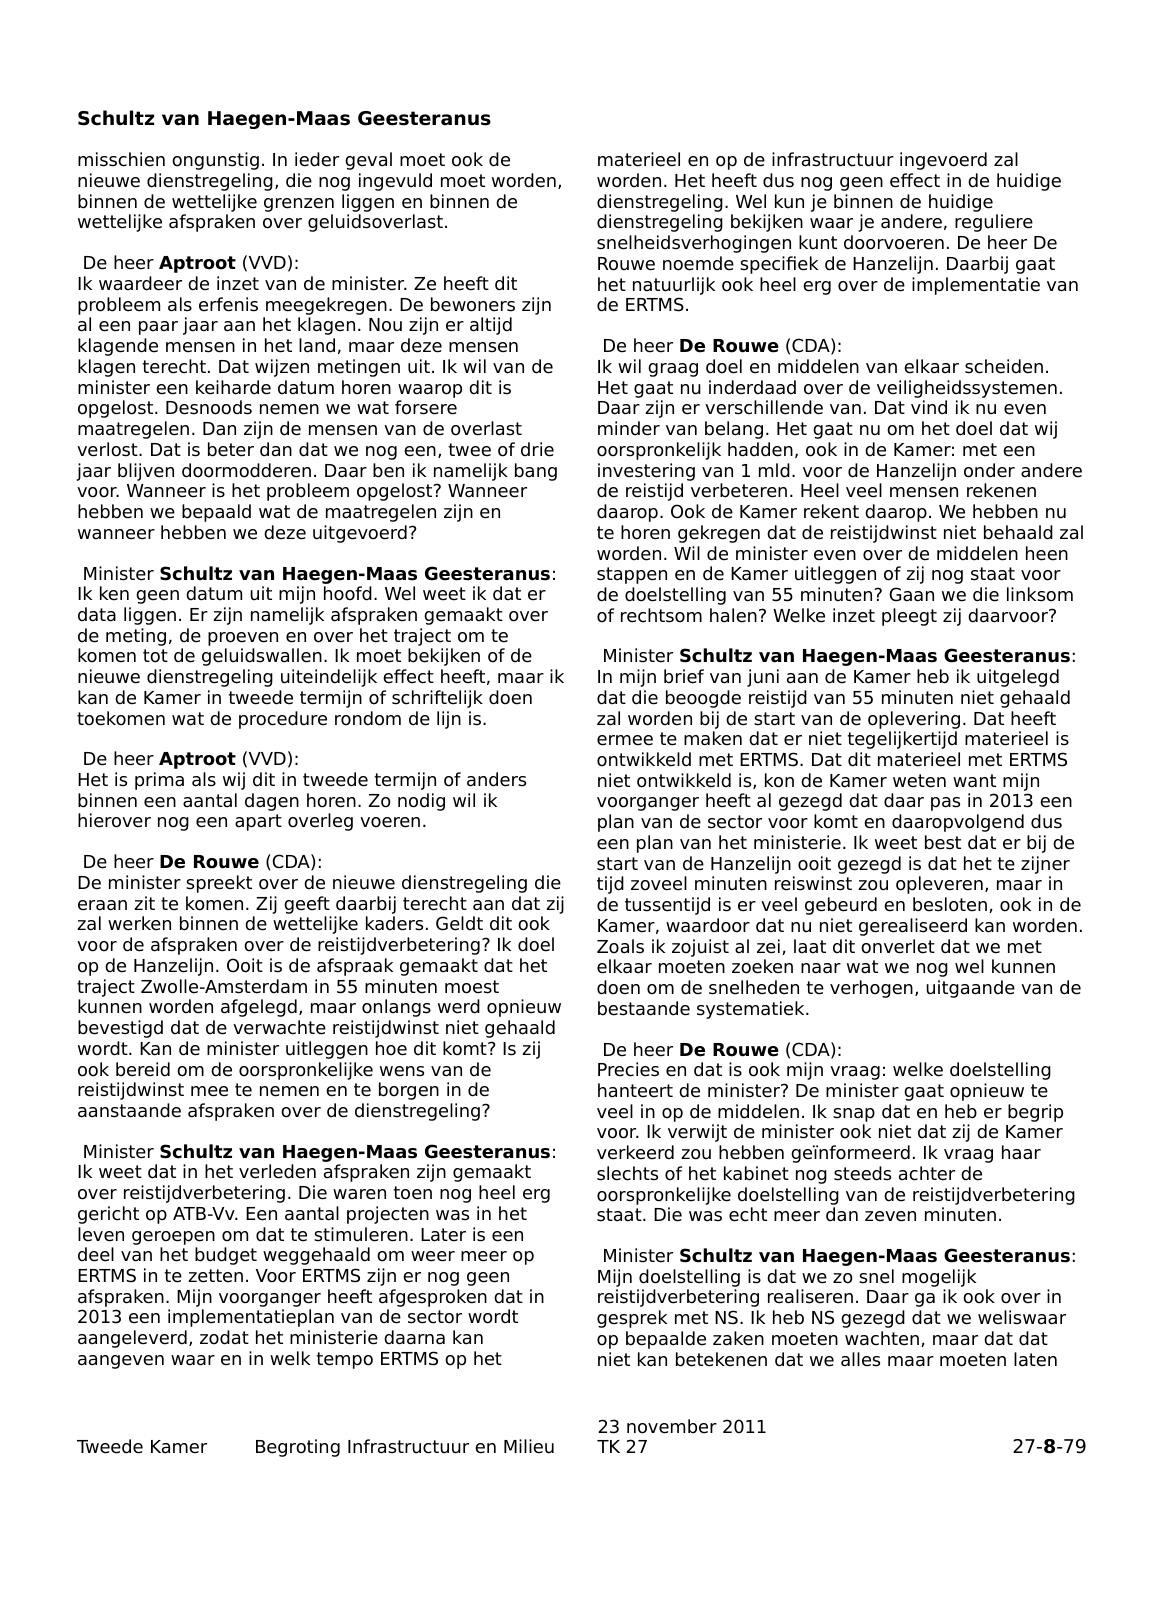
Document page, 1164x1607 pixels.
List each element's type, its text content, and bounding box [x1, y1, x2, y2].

text Ik weet dat in het verleden afspraken zijn gemaakt over reistijdverbetering. Die waren toen nog heel erg gericht op ATB-Vv. Een aantal projecten was in het leven geroepen om dat te stimuleren. Later is een deel van het budget weggehaald om weer meer op ERTMS in te zetten. Voor ERTMS zijn er nog geen afspraken. Mijn voorganger heeft afgesproken dat in 2013 een implementatieplan van de sector wordt aangeleverd, zodat het ministerie daarna kan aangeven waar en in welk tempo ERTMS op het [77, 1162, 567, 1369]
text De heer De Rouwe (CDA): [77, 852, 567, 873]
text De heer De Rouwe (CDA): [596, 1039, 1087, 1060]
text De heer Aptroot (VVD): [77, 253, 567, 274]
text Het is prima als wij dit in tweede termijn of anders binnen een aantal dagen horen. Zo nodig wil ik hierover nog een apart overleg voeren. [77, 770, 567, 832]
text Minister Schultz van Haegen-Maas Geesteranus: [77, 1142, 567, 1162]
text Ik ken geen datum uit mijn hoofd. Wel weet ik dat er data liggen. Er zijn namelijk afspraken gemaakt over de meting, de proeven en over het traject om te komen tot de geluidswallen. Ik moet bekijken of de nieuwe dienstregeling uiteindelijk effect heeft, maar ik kan de Kamer in tweede termijn of schriftelijk doen toekomen wat de procedure rondom de lijn is. [77, 584, 567, 729]
text Minister Schultz van Haegen-Maas Geesteranus: [77, 563, 567, 584]
text Mijn doelstelling is dat we zo snel mogelijk reistijdverbetering realiseren. Daar ga ik ook over in gesprek met NS. Ik heb NS gezegd dat we weliswaar op bepaalde zaken moeten wachten, maar dat dat niet kan betekenen dat we alles maar moeten laten [596, 1267, 1087, 1370]
text Ik waardeer de inzet van de minister. Ze heeft dit probleem als erfenis meegekregen. De bewoners zijn al een paar jaar aan het klagen. Nou zijn er altijd klagende mensen in het land, maar deze mensen klagen terecht. Dat wijzen metingen uit. Ik wil van de minister een keiharde datum horen waarop dit is opgelost. Desnoods nemen we wat forsere maatregelen. Dan zijn de mensen van de overlast verlost. Dat is beter dan dat we nog een, twee of drie jaar blijven doormodderen. Daar ben ik namelijk bang voor. Wanneer is het probleem opgelost? Wanneer hebben we bepaald wat de maatregelen zijn en wanneer hebben we deze uitgevoerd? [77, 274, 567, 543]
text misschien ongunstig. In ieder geval moet ook de nieuwe dienstregeling, die nog ingevuld moet worden, binnen de wettelijke grenzen liggen en binnen de wettelijke afspraken over geluidsoverlast. [77, 150, 567, 233]
text Minister Schultz van Haegen-Maas Geesteranus: [596, 1246, 1087, 1267]
text Minister Schultz van Haegen-Maas Geesteranus: [596, 646, 1087, 667]
text materieel en op de infrastructuur ingevoerd zal worden. Het heeft dus nog geen effect in de huidige dienstregeling. Wel kun je binnen de huidige dienstregeling bekijken waar je andere, reguliere snelheidsverhogingen kunt doorvoeren. De heer De Rouwe noemde specifiek de Hanzelijn. Daarbij gaat het natuurlijk ook heel erg over de implementatie van de ERTMS. [596, 150, 1087, 316]
text De heer Aptroot (VVD): [77, 749, 567, 770]
text De minister spreekt over de nieuwe dienstregeling die eraan zit te komen. Zij geeft daarbij terecht aan dat zij zal werken binnen de wettelijke kaders. Geldt dit ook voor de afspraken over de reistijdverbetering? Ik doel op de Hanzelijn. Ooit is de afspraak gemaakt dat het traject Zwolle-Amsterdam in 55 minuten moest kunnen worden afgelegd, maar onlangs werd opnieuw bevestigd dat de verwachte reistijdwinst niet gehaald wordt. Kan de minister uitleggen hoe dit komt? Is zij ook bereid om de oorspronkelijke wens van de reistijdwinst mee te nemen en te borgen in de aanstaande afspraken over de dienstregeling? [77, 873, 567, 1122]
text De heer De Rouwe (CDA): [596, 336, 1087, 357]
text Precies en dat is ook mijn vraag: welke doelstelling hanteert de minister? De minister gaat opnieuw te veel in op de middelen. Ik snap dat en heb er begrip voor. Ik verwijt de minister ook niet dat zij de Kamer verkeerd zou hebben geïnformeerd. Ik vraag haar slechts of het kabinet nog steeds achter de oorspronkelijke doelstelling van de reistijdverbetering staat. Die was echt meer dan zeven minuten. [596, 1060, 1087, 1226]
text Ik wil graag doel en middelen van elkaar scheiden. Het gaat nu inderdaad over de veiligheidssystemen. Daar zijn er verschillende van. Dat vind ik nu even minder van belang. Het gaat nu om het doel dat wij oorspronkelijk hadden, ook in de Kamer: met een investering van 1 mld. voor de Hanzelijn onder andere de reistijd verbeteren. Heel veel mensen rekenen daarop. Ook de Kamer rekent daarop. We hebben nu te horen gekregen dat de reistijdwinst niet behaald zal worden. Wil de minister even over de middelen heen stappen en de Kamer uitleggen of zij nog staat voor de doelstelling van 55 minuten? Gaan we die linksom of rechtsom halen? Welke inzet pleegt zij daarvoor? [596, 357, 1087, 626]
text In mijn brief van juni aan de Kamer heb ik uitgelegd dat die beoogde reistijd van 55 minuten niet gehaald zal worden bij de start van de oplevering. Dat heeft ermee te maken dat er niet tegelijkertijd materieel is ontwikkeld met ERTMS. Dat dit materieel met ERTMS niet ontwikkeld is, kon de Kamer weten want mijn voorganger heeft al gezegd dat daar pas in 2013 een plan van de sector voor komt en daaropvolgend dus een plan van het ministerie. Ik weet best dat er bij de start van de Hanzelijn ooit gezegd is dat het te zijner tijd zoveel minuten reiswinst zou opleveren, maar in de tussentijd is er veel gebeurd en besloten, ook in de Kamer, waardoor dat nu niet gerealiseerd kan worden. Zoals ik zojuist al zei, laat dit onverlet dat we met elkaar moeten zoeken naar wat we nog wel kunnen doen om de snelheden te verhogen, uitgaande van de bestaande systematiek. [596, 667, 1087, 1019]
